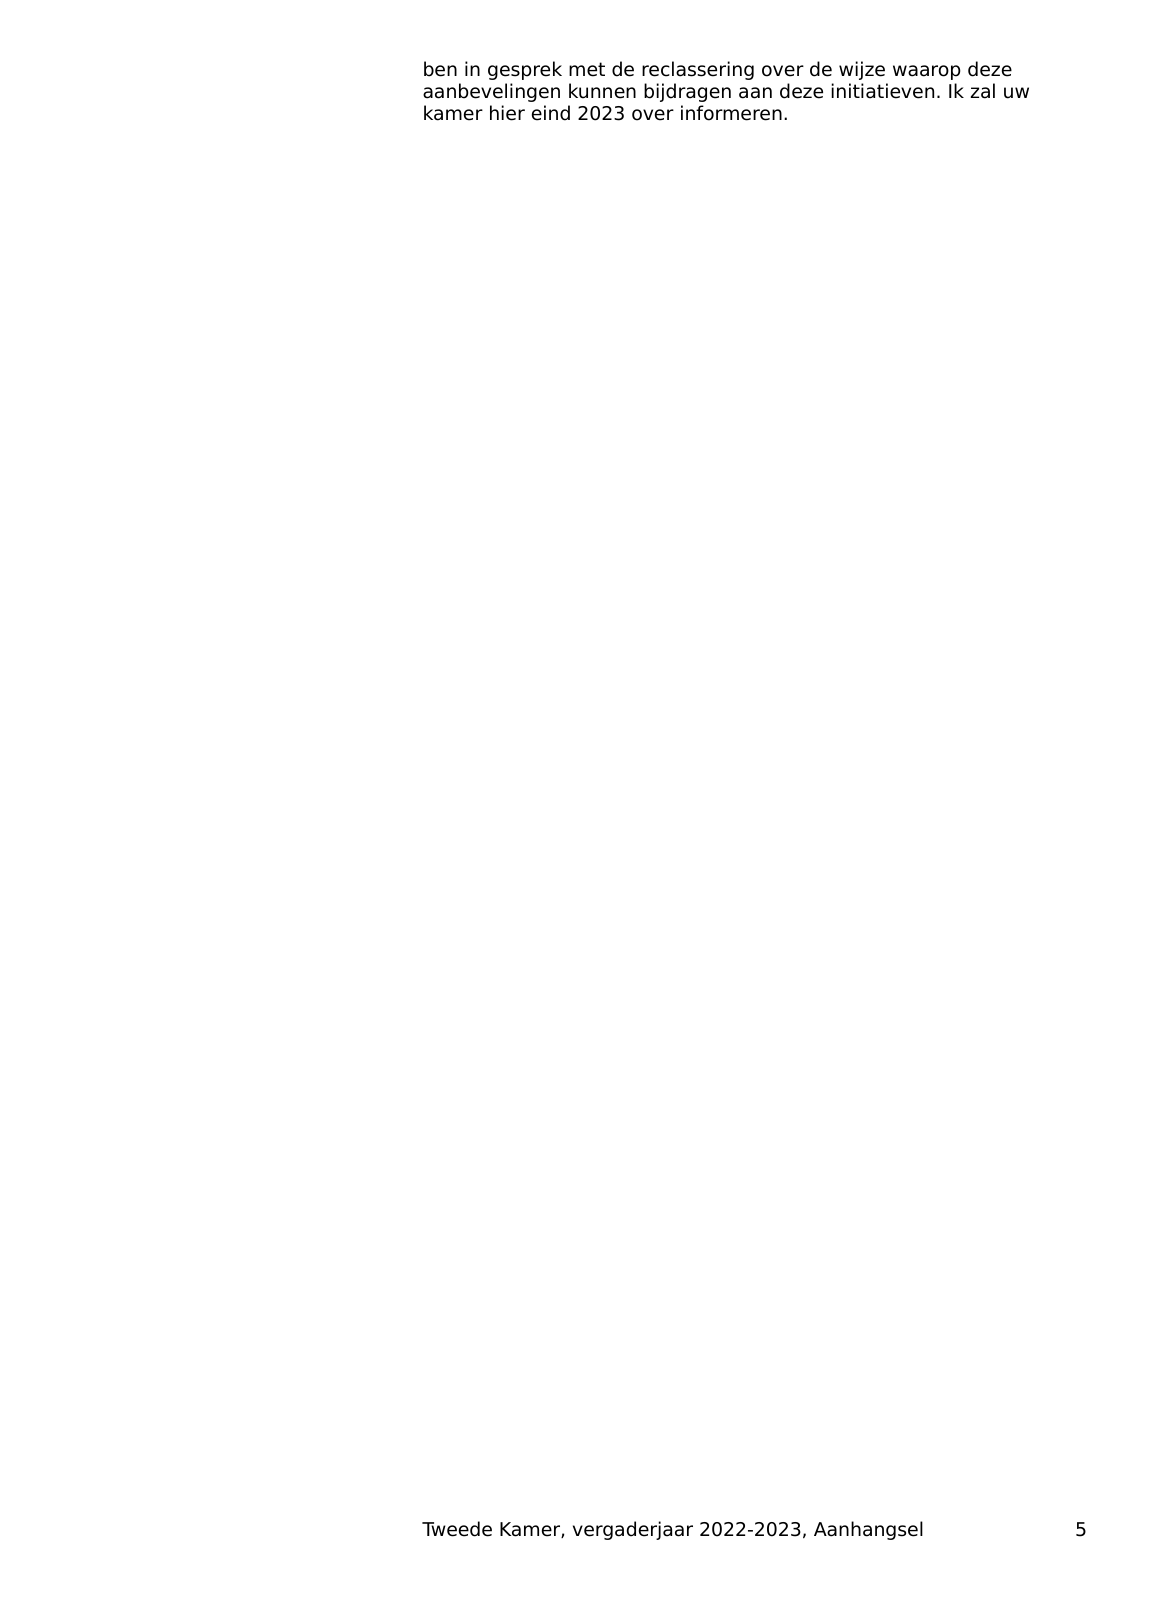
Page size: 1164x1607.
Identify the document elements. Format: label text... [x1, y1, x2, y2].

text ben in gesprek met de reclassering over de wijze waarop deze aanbevelingen kunnen bijdragen aan deze initiatieven. Ik zal uw kamer hier eind 2023 over informeren. [422, 59, 1087, 125]
